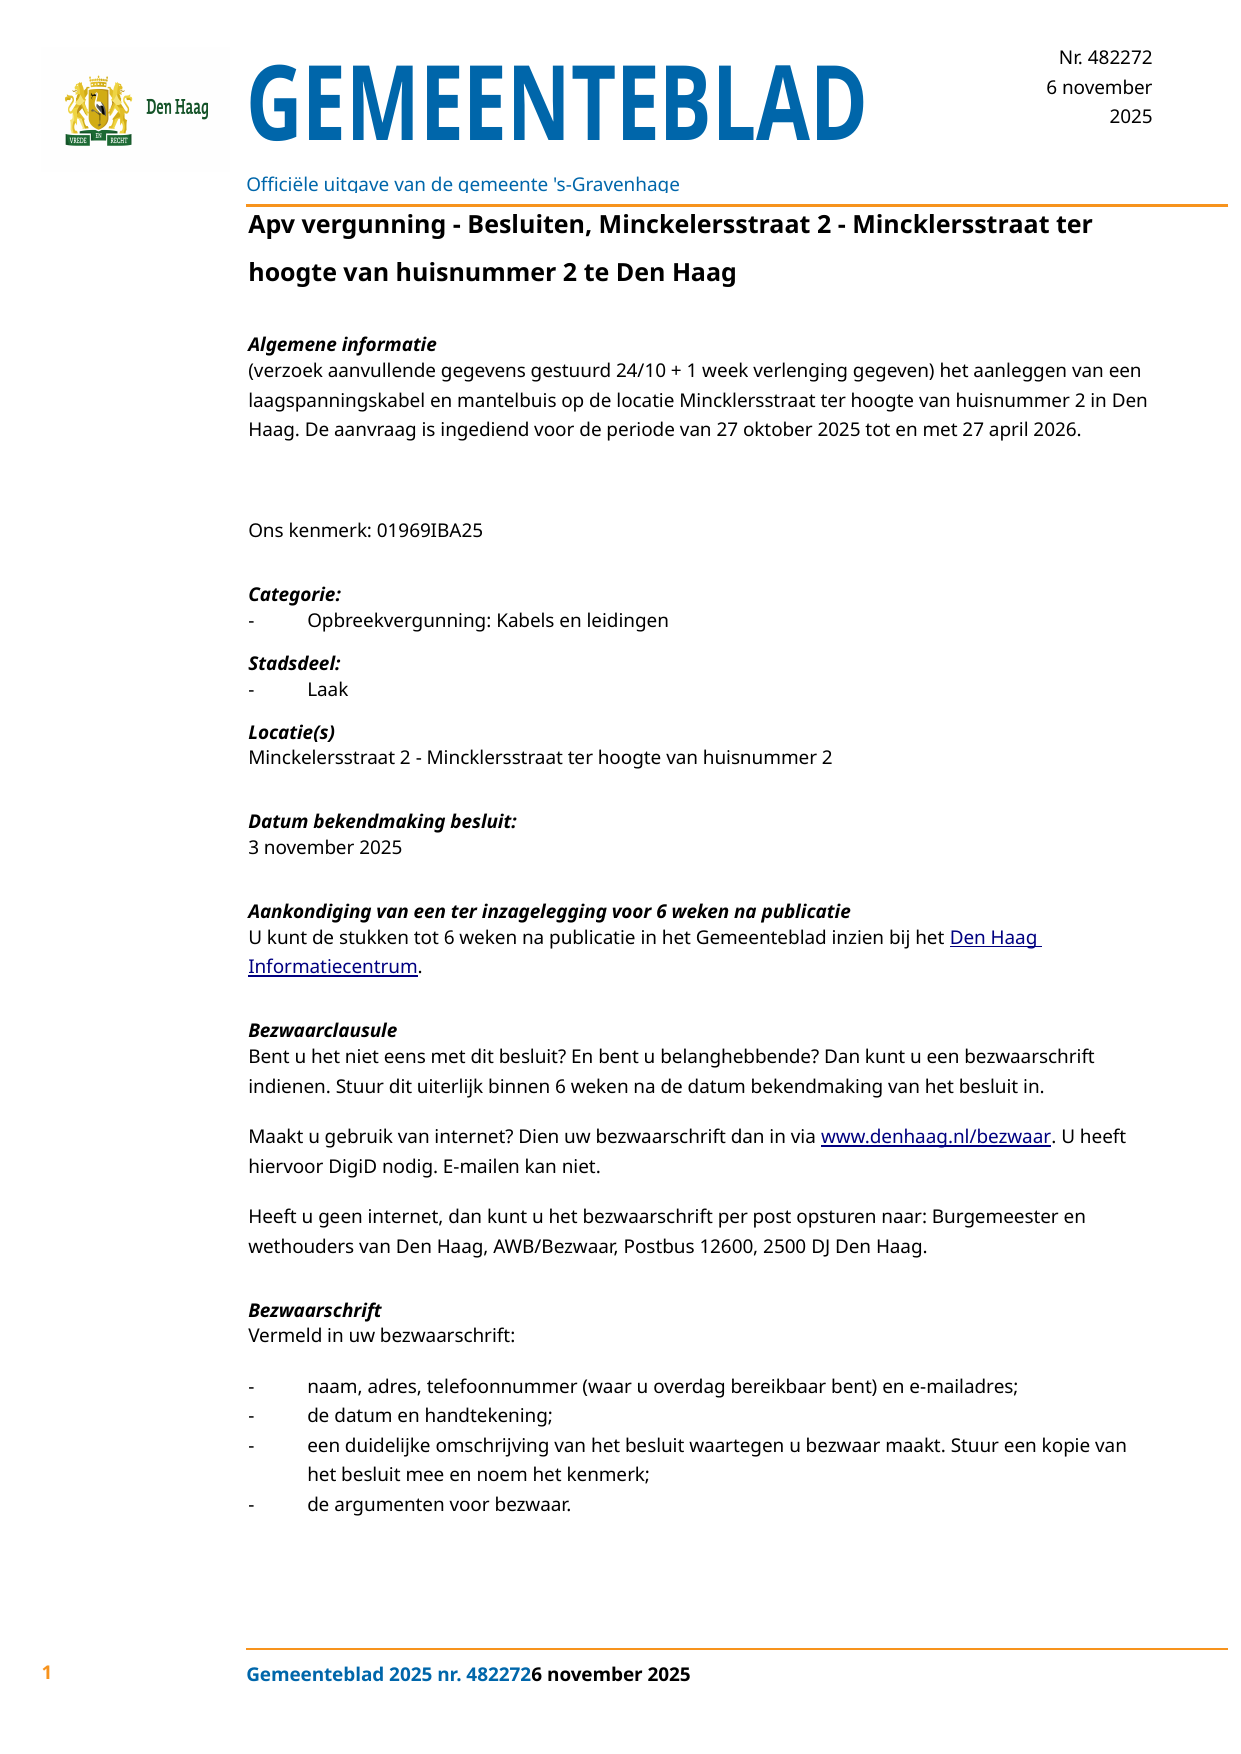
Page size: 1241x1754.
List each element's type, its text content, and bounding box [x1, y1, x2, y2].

text Categorie: [248, 581, 1152, 607]
text Algemene informatie [248, 331, 1152, 357]
text Ons kenmerk: 01969IBA25 [248, 517, 1152, 543]
text Locatie(s) [248, 719, 1152, 744]
list een duidelijke omschrijving van het besluit waartegen u bezwaar maakt. Stuur een kopie van het besluit mee en noem het kenmerk; [248, 1432, 1152, 1487]
text U kunt de stukken tot 6 weken na publicatie in het Gemeenteblad inzien bij het Den Haag Informatiecentrum. [248, 924, 1152, 979]
text Stadsdeel: [248, 650, 1152, 676]
list de argumenten voor bezwaar. [248, 1491, 1152, 1517]
text Bent u het niet eens met dit besluit? En bent u belanghebbende? Dan kunt u een bezwaarschrift indienen. Stuur dit uiterlijk binnen 6 weken na de datum bekendmaking van het besluit in. [248, 1043, 1152, 1098]
text 3 november 2025 [248, 834, 1152, 860]
text Bezwaarclausule [248, 1017, 1152, 1043]
text Vermeld in uw bezwaarschrift: [248, 1322, 1152, 1348]
text Datum bekendmaking besluit: [248, 808, 1152, 834]
list Laak [248, 676, 1152, 701]
text Bezwaarschrift [248, 1297, 1152, 1322]
list naam, adres, telefoonnummer (waar u overdag bereikbaar bent) en e-mailadres; [248, 1373, 1152, 1399]
text Minckelersstraat 2 - Mincklersstraat ter hoogte van huisnummer 2 [248, 744, 1152, 770]
text Apv vergunning - Besluiten, Minckelersstraat 2 - Mincklersstraat ter hoogte van huisnummer 2 te Den Haag [248, 207, 1152, 288]
text Maakt u gebruik van internet? Dien uw bezwaarschrift dan in via www.denhaag.nl/bezwaar. U heeft hiervoor DigiD nodig. E-mailen kan niet. [248, 1123, 1152, 1178]
text Aankondiging van een ter inzagelegging voor 6 weken na publicatie [248, 898, 1152, 924]
text Heeft u geen internet, dan kunt u het bezwaarschrift per post opsturen naar: Burgemeester en wethouders van Den Haag, AWB/Bezwaar, Postbus 12600, 2500 DJ Den Haag. [248, 1203, 1152, 1258]
text (verzoek aanvullende gegevens gestuurd 24/10 + 1 week verlenging gegeven) het aanleggen van een laagspanningskabel en mantelbuis op de locatie Mincklersstraat ter hoogte van huisnummer 2 in Den Haag. De aanvraag is ingediend voor de periode van 27 oktober 2025 tot en met 27 april 2026. [248, 357, 1152, 442]
list de datum en handtekening; [248, 1402, 1152, 1428]
list Opbreekvergunning: Kabels en leidingen [248, 607, 1152, 633]
picture [41, 47, 231, 172]
